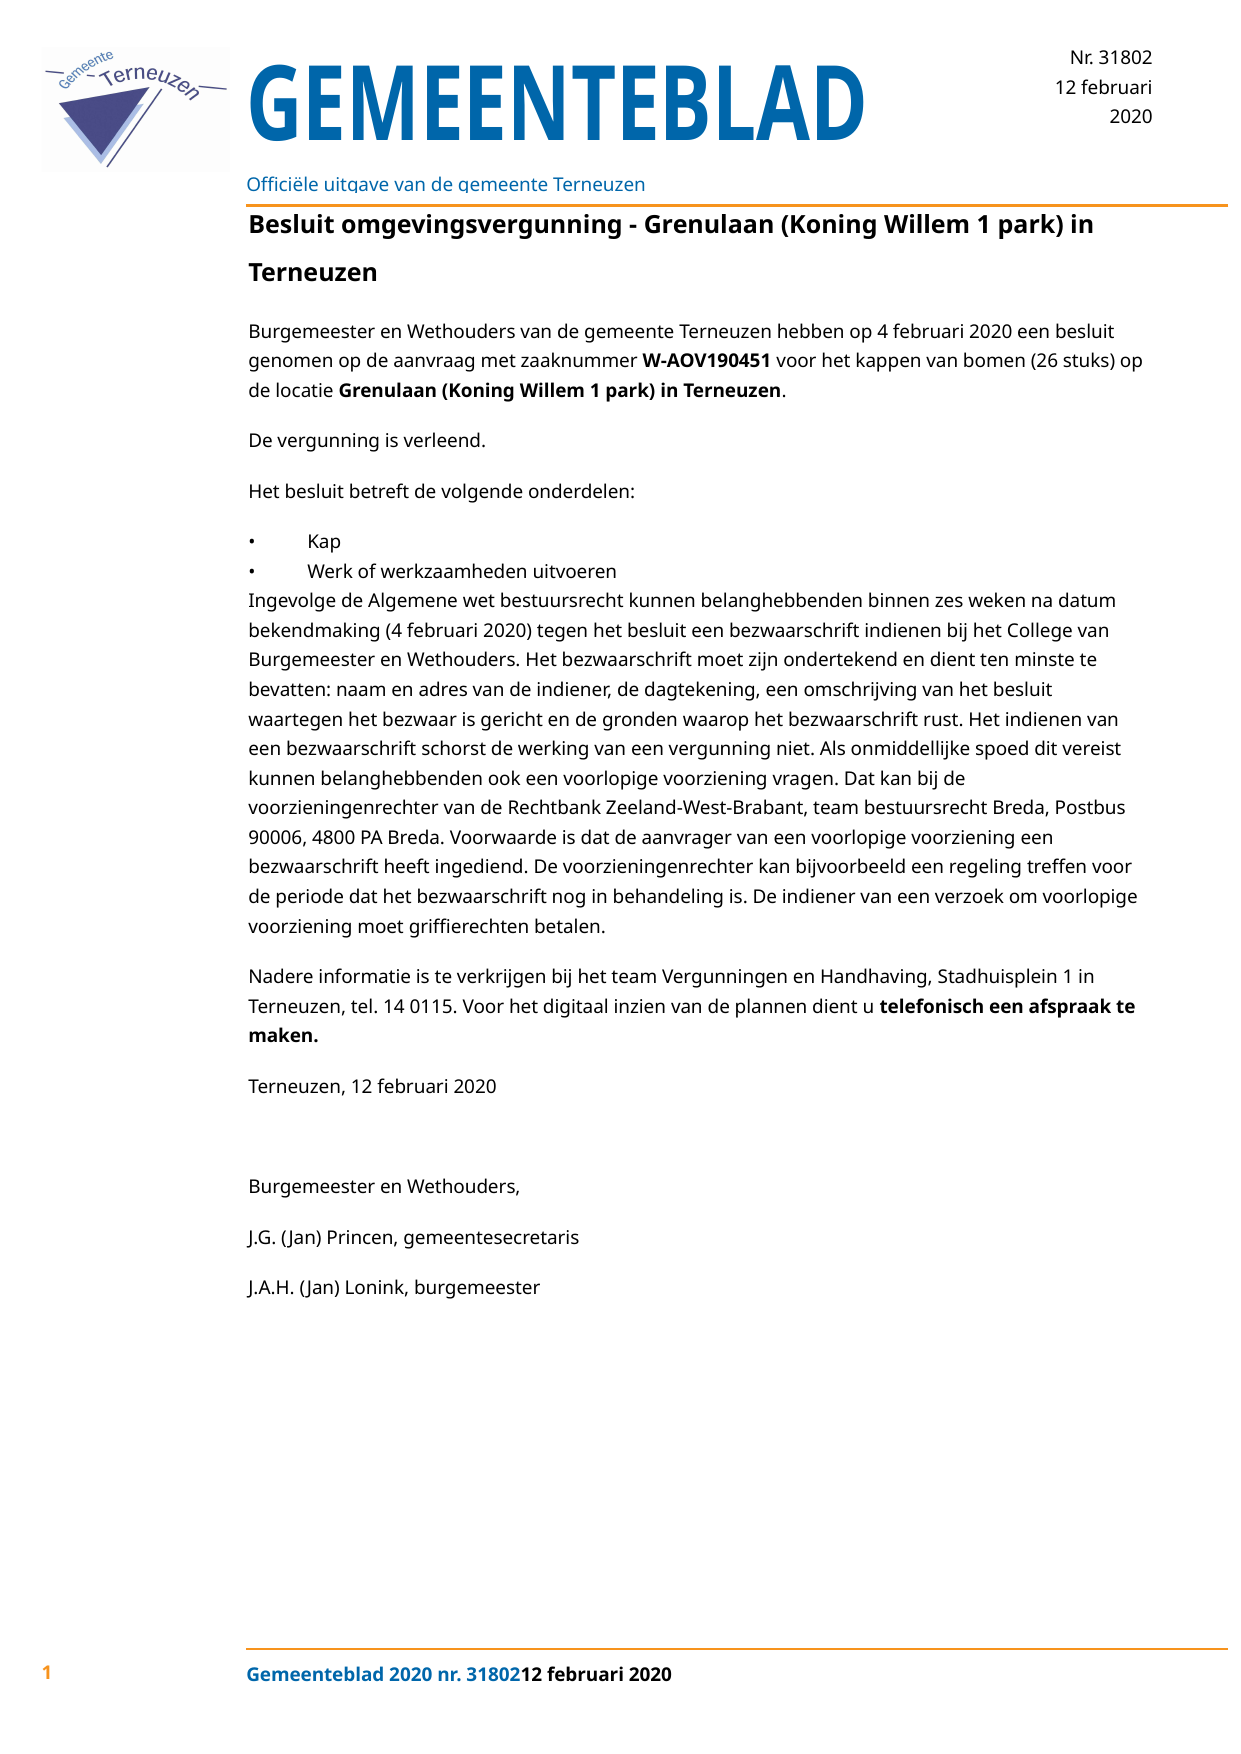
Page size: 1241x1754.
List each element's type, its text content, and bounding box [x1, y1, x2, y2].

text Ingevolge de Algemene wet bestuursrecht kunnen belanghebbenden binnen zes weken na datum bekendmaking (4 februari 2020) tegen het besluit een bezwaarschrift indienen bij het College van Burgemeester en Wethouders. Het bezwaarschrift moet zijn ondertekend en dient ten minste te bevatten: naam en adres van de indiener, de dagtekening, een omschrijving van het besluit waartegen het bezwaar is gericht en de gronden waarop het bezwaarschrift rust. Het indienen van een bezwaarschrift schorst de werking van een vergunning niet. Als onmiddellijke spoed dit vereist kunnen belanghebbenden ook een voorlopige voorziening vragen. Dat kan bij de voorzieningenrechter van de Rechtbank Zeeland-West-Brabant, team bestuursrecht Breda, Postbus 90006, 4800 PA Breda. Voorwaarde is dat de aanvrager van een voorlopige voorziening een bezwaarschrift heeft ingediend. De voorzieningenrechter kan bijvoorbeeld een regeling treffen voor de periode dat het bezwaarschrift nog in behandeling is. De indiener van een verzoek om voorlopige voorziening moet griffierechten betalen. [248, 587, 1152, 939]
text Terneuzen, 12 februari 2020 [248, 1073, 1152, 1099]
list Kap [248, 528, 1152, 554]
text Nadere informatie is te verkrijgen bij het team Vergunningen en Handhaving, Stadhuisplein 1 in Terneuzen, tel. 14 0115. Voor het digitaal inzien van de plannen dient u telefonisch een afspraak te maken. [248, 963, 1152, 1048]
text J.G. (Jan) Princen, gemeentesecretaris [248, 1224, 1152, 1250]
text Het besluit betreft de volgende onderdelen: [248, 478, 1152, 504]
list Werk of werkzaamheden uitvoeren [248, 558, 1152, 584]
text De vergunning is verleend. [248, 427, 1152, 453]
text Burgemeester en Wethouders, [248, 1174, 1152, 1199]
text Besluit omgevingsvergunning - Grenulaan (Koning Willem 1 park) in Terneuzen [248, 207, 1152, 288]
text J.A.H. (Jan) Lonink, burgemeester [248, 1274, 1152, 1300]
picture [41, 47, 231, 172]
text Burgemeester en Wethouders van de gemeente Terneuzen hebben op 4 februari 2020 een besluit genomen op de aanvraag met zaaknummer W-AOV190451 voor het kappen van bomen (26 stuks) op de locatie Grenulaan (Koning Willem 1 park) in Terneuzen. [248, 318, 1152, 403]
